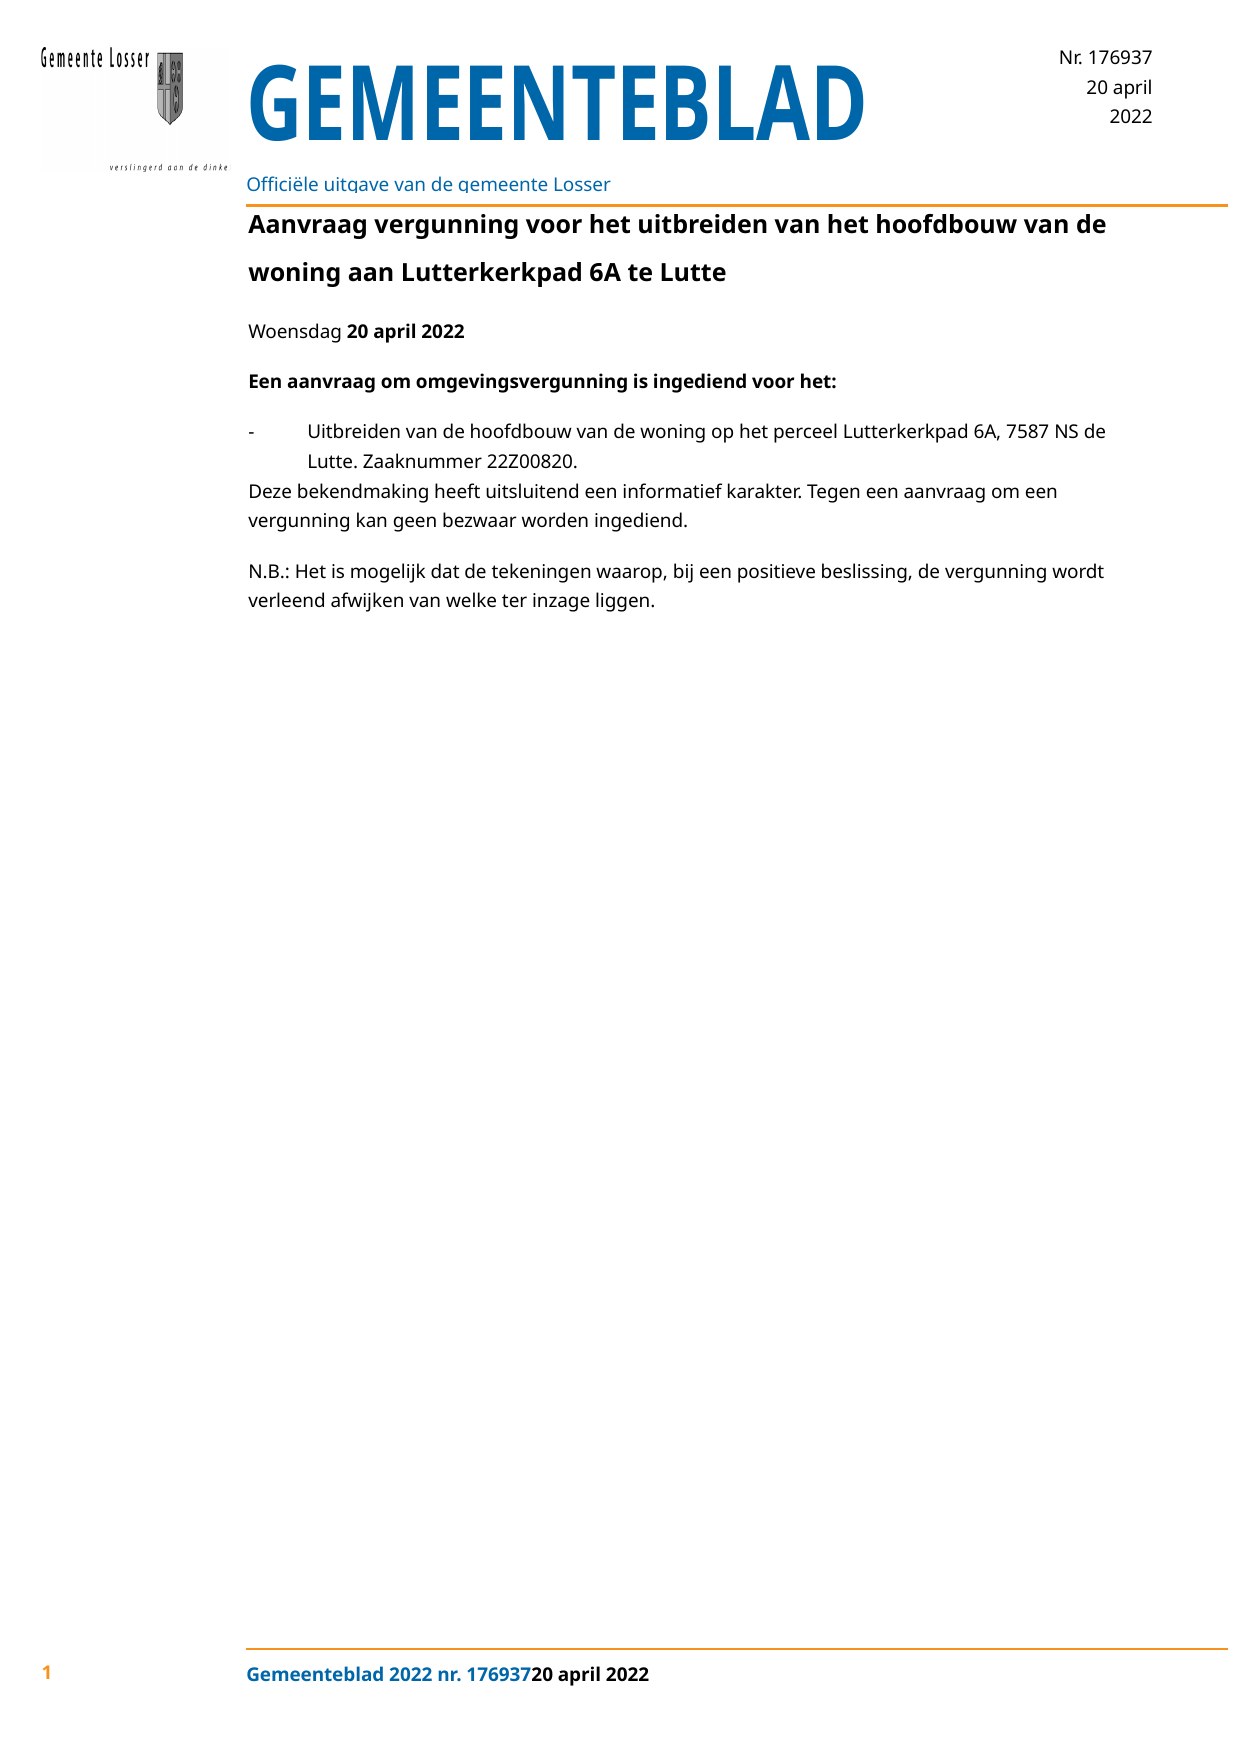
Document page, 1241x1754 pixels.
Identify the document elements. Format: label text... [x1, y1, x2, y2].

text N.B.: Het is mogelijk dat de tekeningen waarop, bij een positieve beslissing, de vergunning wordt verleend afwijken van welke ter inzage liggen. [248, 558, 1152, 613]
list Uitbreiden van de hoofdbouw van de woning op het perceel Lutterkerkpad 6A, 7587 NS de Lutte. Zaaknummer 22Z00820. [248, 419, 1152, 474]
text Aanvraag vergunning voor het uitbreiden van het hoofdbouw van de woning aan Lutterkerkpad 6A te Lutte [248, 207, 1152, 288]
text Deze bekendmaking heeft uitsluitend een informatief karakter. Tegen een aanvraag om een vergunning kan geen bezwaar worden ingediend. [248, 478, 1152, 533]
text Woensdag 20 april 2022 [248, 318, 1152, 344]
text Een aanvraag om omgevingsvergunning is ingediend voor het: [248, 368, 1152, 394]
picture [41, 47, 231, 172]
